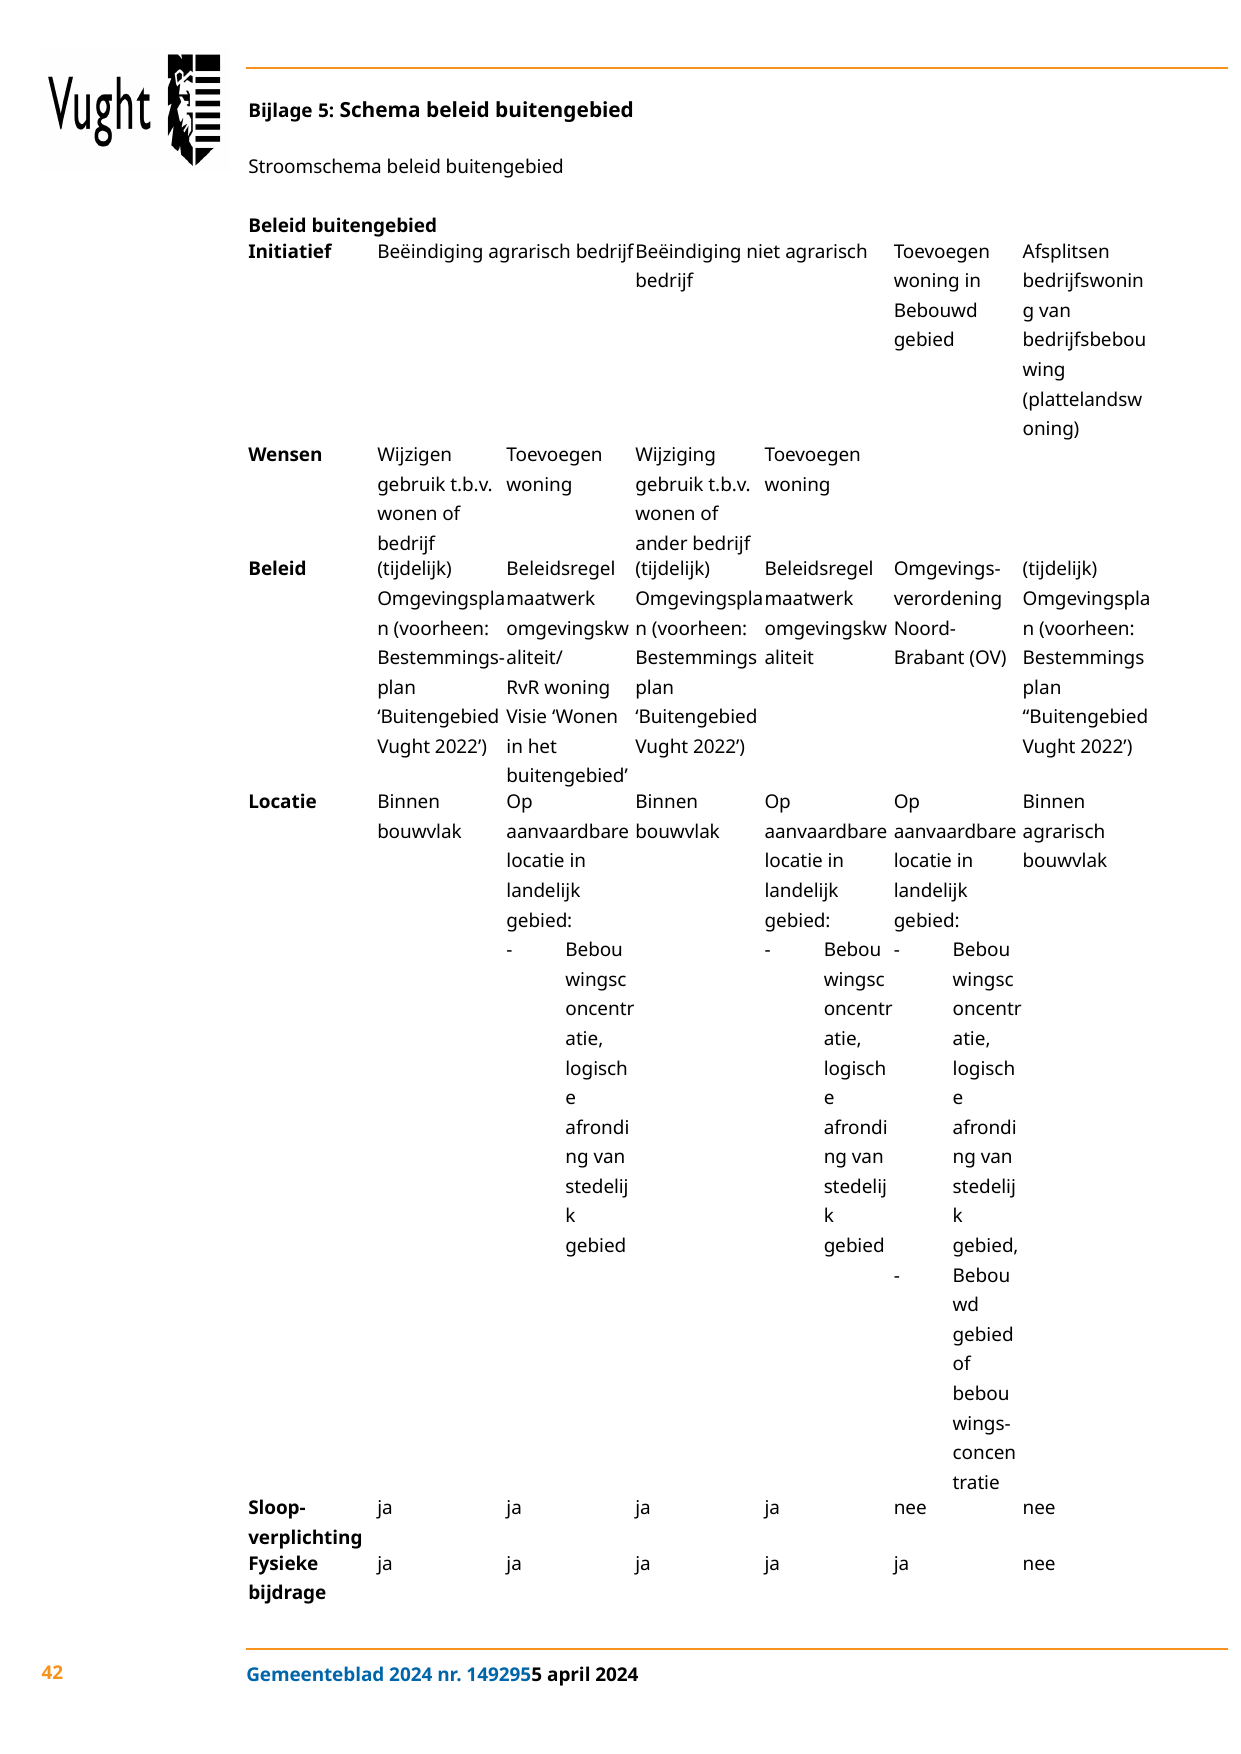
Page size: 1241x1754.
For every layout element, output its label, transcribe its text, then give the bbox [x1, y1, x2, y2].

table_cell Omgevings-verordening Noord-Brabant (OV) [894, 556, 1022, 788]
table_cell Op aanvaardbare locatie in landelijk gebied: Bebouwingsconcentratie, logische afronding van stedelijk gebied [506, 789, 635, 1494]
picture [41, 47, 231, 172]
table_cell Binnen bouwvlak [635, 789, 764, 1494]
table_cell Op aanvaardbare locatie in landelijk gebied: Bebouwingsconcentratie, logische afronding van stedelijk gebied, Bebouwd gebied of bebouwings-concentratie [894, 789, 1022, 1494]
table_cell Initiatief [248, 238, 377, 441]
table_cell Binnen agrarisch bouwvlak [1023, 789, 1152, 1494]
table_cell Wensen [248, 441, 377, 556]
table_cell Beëindiging niet agrarisch bedrijf [635, 238, 893, 441]
table_cell ja [506, 1550, 635, 1605]
table_cell ja [377, 1550, 506, 1605]
table_cell Fysieke bijdrage [248, 1550, 377, 1605]
table_cell Wijzigen gebruik t.b.v. wonen of bedrijf [377, 441, 506, 556]
table_cell Toevoegen woning [506, 441, 635, 556]
table_cell (tijdelijk) Omgevingsplan (voorheen: Bestemmings-plan ‘Buitengebied Vught 2022’) [377, 556, 506, 788]
table_cell [1023, 441, 1152, 556]
table_cell Locatie [248, 789, 377, 1494]
table_cell ja [764, 1495, 893, 1550]
table_cell (tijdelijk) Omgevingsplan (voorheen: Bestemmingsplan “Buitengebied Vught 2022’) [1023, 556, 1152, 788]
table_cell Toevoegen woning in Bebouwd gebied [894, 238, 1022, 441]
table_cell Beleidsregel maatwerk omgevingskwaliteit [764, 556, 893, 788]
table_cell Beleidsregel maatwerk omgevingskwaliteit/ RvR woning Visie ‘Wonen in het buitengebied’ [506, 556, 635, 788]
table_cell Beleid [248, 556, 377, 788]
table_cell nee [1023, 1495, 1152, 1550]
table_cell ja [894, 1550, 1022, 1605]
text Stroomschema beleid buitengebied [248, 153, 1152, 179]
table_cell Op aanvaardbare locatie in landelijk gebied: Bebouwingsconcentratie, logische afronding van stedelijk gebied [764, 789, 893, 1494]
table_cell Beëindiging agrarisch bedrijf [377, 238, 635, 441]
table_cell ja [377, 1495, 506, 1550]
table_cell ja [635, 1495, 764, 1550]
table_cell nee [1023, 1550, 1152, 1605]
table_cell ja [635, 1550, 764, 1605]
table_cell Wijziging gebruik t.b.v. wonen of ander bedrijf [635, 441, 764, 556]
table_cell (tijdelijk) Omgevingsplan (voorheen: Bestemmingsplan ‘Buitengebied Vught 2022’) [635, 556, 764, 788]
table_cell Sloop-verplichting [248, 1495, 377, 1550]
table_cell ja [764, 1550, 893, 1605]
table_cell Binnen bouwvlak [377, 789, 506, 1494]
table_cell Toevoegen woning [764, 441, 893, 556]
table_cell [894, 441, 1022, 556]
table_cell Afsplitsen bedrijfswoning van bedrijfsbebouwing (plattelandswoning) [1023, 238, 1152, 441]
table_header Beleid buitengebied [248, 212, 1152, 238]
table_cell ja [506, 1495, 635, 1550]
text Bijlage 5: Schema beleid buitengebied [248, 95, 1152, 123]
table_cell nee [894, 1495, 1022, 1550]
